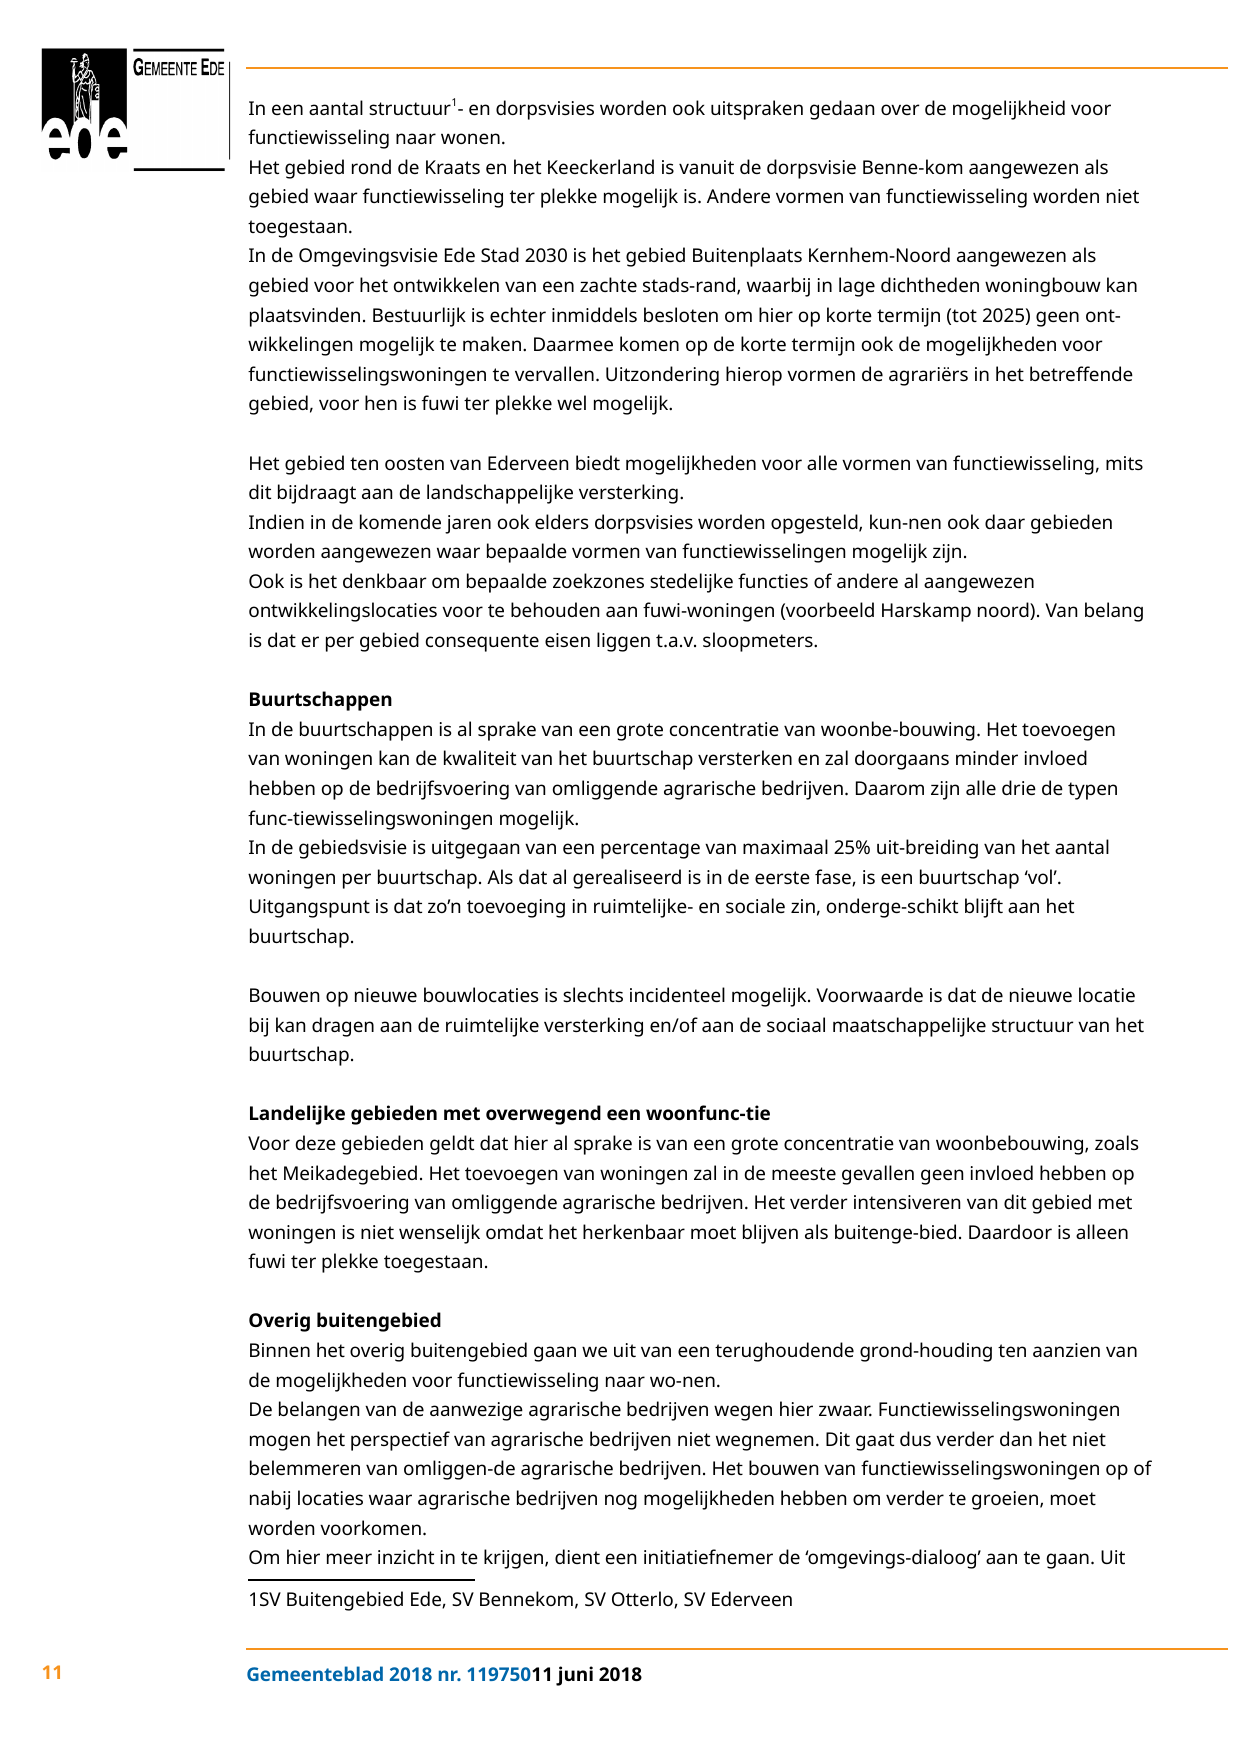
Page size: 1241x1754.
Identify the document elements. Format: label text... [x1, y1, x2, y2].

text In een aantal structuur- en dorpsvisies worden ook uitspraken gedaan over de mogelijkheid voor functiewisseling naar wonen. [248, 95, 1152, 150]
text SV Buitengebied Ede, SV Bennekom, SV Otterlo, SV Ederveen [248, 1586, 1152, 1612]
text Het gebied rond de Kraats en het Keeckerland is vanuit de dorpsvisie Benne-kom aangewezen als gebied waar functiewisseling ter plekke mogelijk is. Andere vormen van functiewisseling worden niet toegestaan. [248, 154, 1152, 239]
text Binnen het overig buitengebied gaan we uit van een terughoudende grond-houding ten aanzien van de mogelijkheden voor functiewisseling naar wo-nen. [248, 1337, 1152, 1393]
text In de buurtschappen is al sprake van een grote concentratie van woonbe-bouwing. Het toevoegen van woningen kan de kwaliteit van het buurtschap versterken en zal doorgaans minder invloed hebben op de bedrijfsvoering van omliggende agrarische bedrijven. Daarom zijn alle drie de typen func-tiewisselingswoningen mogelijk. [248, 716, 1152, 831]
text Bouwen op nieuwe bouwlocaties is slechts incidenteel mogelijk. Voorwaarde is dat de nieuwe locatie bij kan dragen aan de ruimtelijke versterking en/of aan de sociaal maatschappelijke structuur van het buurtschap. [248, 982, 1152, 1067]
text Om hier meer inzicht in te krijgen, dient een initiatiefnemer de ‘omgevings-dialoog’ aan te gaan. Uit [248, 1544, 1152, 1570]
picture [41, 47, 231, 172]
text Het gebied ten oosten van Ederveen biedt mogelijkheden voor alle vormen van functiewisseling, mits dit bijdraagt aan de landschappelijke versterking. [248, 450, 1152, 505]
text Uitgangspunt is dat zo’n toevoeging in ruimtelijke- en sociale zin, onderge-schikt blijft aan het buurtschap. [248, 893, 1152, 949]
text In de Omgevingsvisie Ede Stad 2030 is het gebied Buitenplaats Kernhem-Noord aangewezen als gebied voor het ontwikkelen van een zachte stads-rand, waarbij in lage dichtheden woningbouw kan plaatsvinden. Bestuurlijk is echter inmiddels besloten om hier op korte termijn (tot 2025) geen ont-wikkelingen mogelijk te maken. Daarmee komen op de korte termijn ook de mogelijkheden voor functiewisselingswoningen te vervallen. Uitzondering hierop vormen de agrariërs in het betreffende gebied, voor hen is fuwi ter plekke wel mogelijk. [248, 243, 1152, 416]
text In de gebiedsvisie is uitgegaan van een percentage van maximaal 25% uit-breiding van het aantal woningen per buurtschap. Als dat al gerealiseerd is in de eerste fase, is een buurtschap ‘vol’. [248, 834, 1152, 890]
text Ook is het denkbaar om bepaalde zoekzones stedelijke functies of andere al aangewezen ontwikkelingslocaties voor te behouden aan fuwi-woningen (voorbeeld Harskamp noord). Van belang is dat er per gebied consequente eisen liggen t.a.v. sloopmeters. [248, 568, 1152, 653]
text Voor deze gebieden geldt dat hier al sprake is van een grote concentratie van woonbebouwing, zoals het Meikadegebied. Het toevoegen van woningen zal in de meeste gevallen geen invloed hebben op de bedrijfsvoering van omliggende agrarische bedrijven. Het verder intensiveren van dit gebied met woningen is niet wenselijk omdat het herkenbaar moet blijven als buitenge-bied. Daardoor is alleen fuwi ter plekke toegestaan. [248, 1130, 1152, 1274]
text Overig buitengebied [248, 1308, 1152, 1333]
text Indien in de komende jaren ook elders dorpsvisies worden opgesteld, kun-nen ook daar gebieden worden aangewezen waar bepaalde vormen van functiewisselingen mogelijk zijn. [248, 509, 1152, 564]
text Buurtschappen [248, 686, 1152, 712]
text Landelijke gebieden met overwegend een woonfunc-tie [248, 1101, 1152, 1126]
text De belangen van de aanwezige agrarische bedrijven wegen hier zwaar. Functiewisselingswoningen mogen het perspectief van agrarische bedrijven niet wegnemen. Dit gaat dus verder dan het niet belemmeren van omliggen-de agrarische bedrijven. Het bouwen van functiewisselingswoningen op of nabij locaties waar agrarische bedrijven nog mogelijkheden hebben om verder te groeien, moet worden voorkomen. [248, 1396, 1152, 1541]
